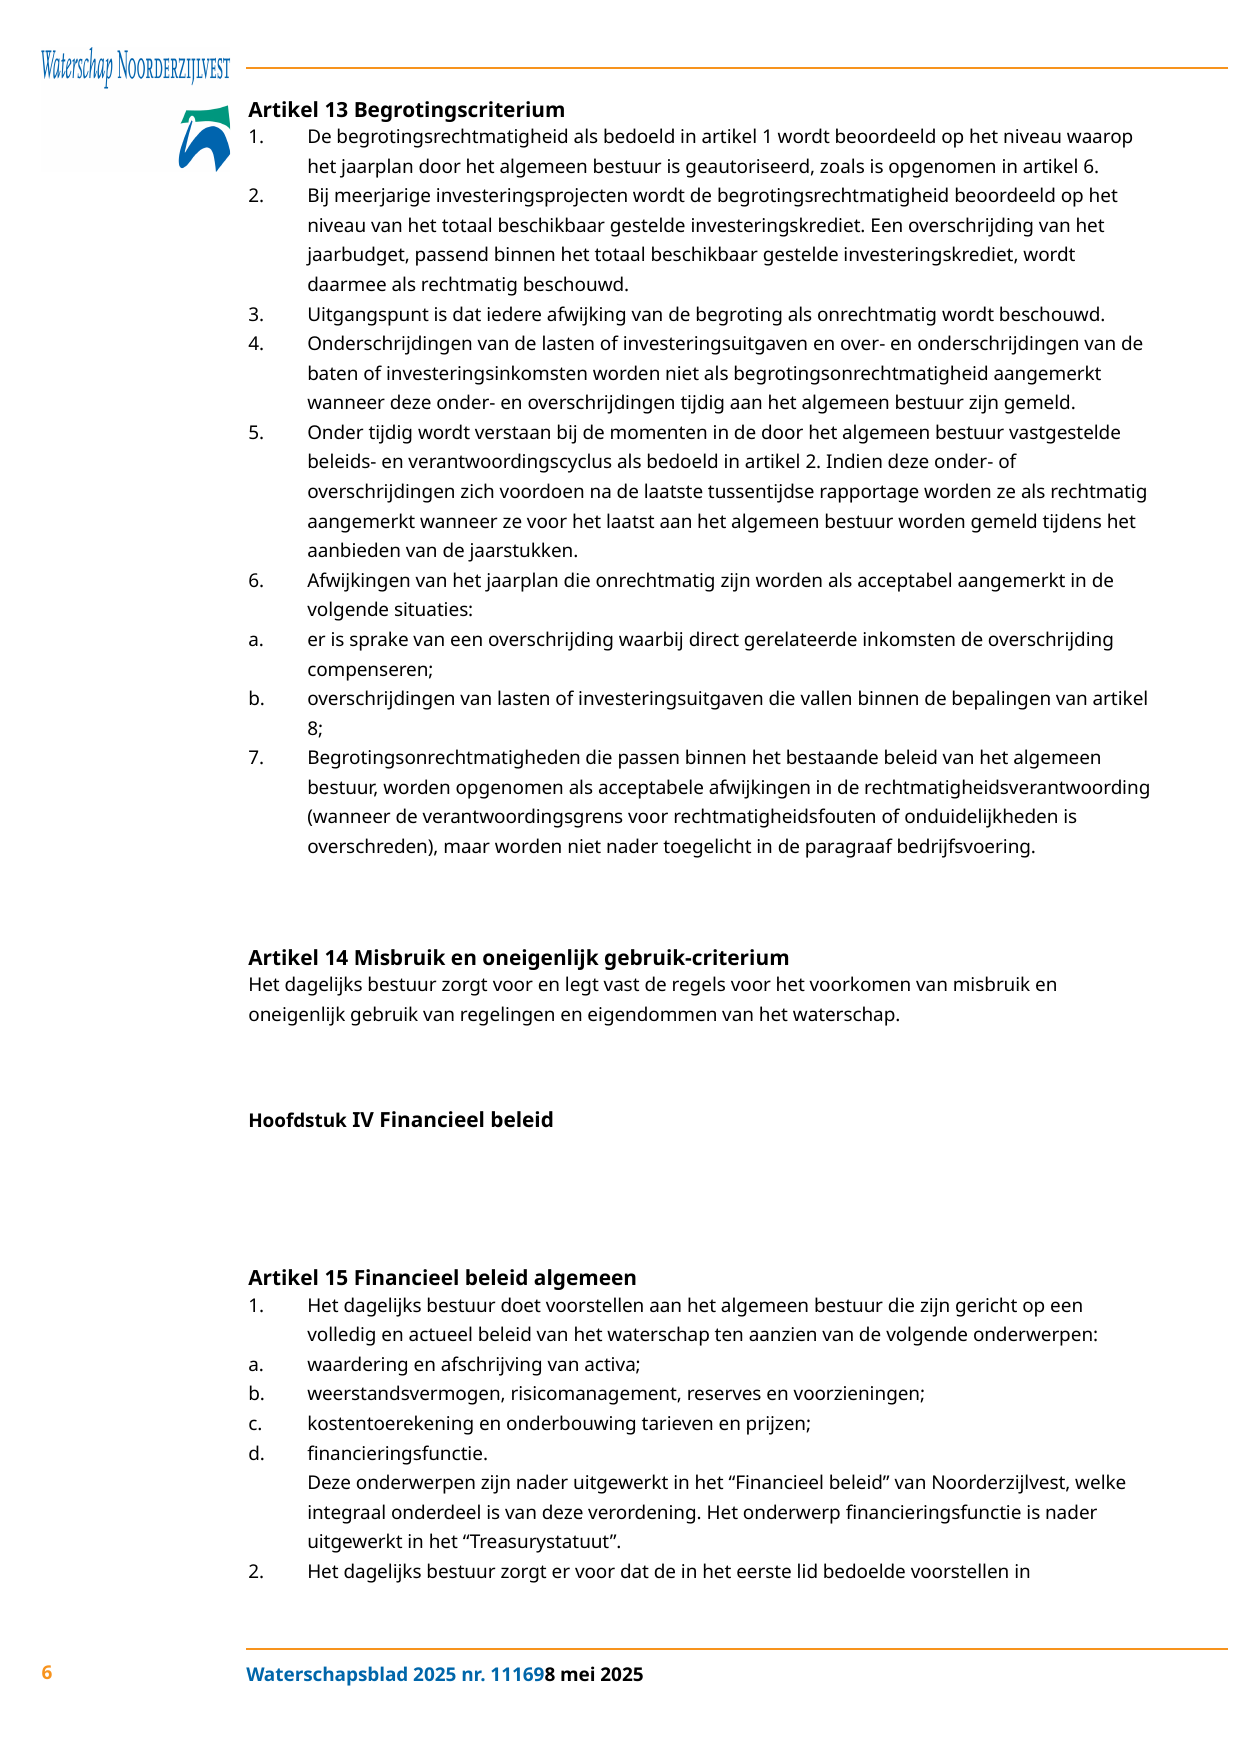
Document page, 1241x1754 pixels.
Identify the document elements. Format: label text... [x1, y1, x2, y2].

text Het dagelijks bestuur zorgt voor en legt vast de regels voor het voorkomen van misbruik en oneigenlijk gebruik van regelingen en eigendommen van het waterschap. [248, 971, 1152, 1027]
picture [41, 47, 231, 172]
list overschrijdingen van lasten of investeringsuitgaven die vallen binnen de bepalingen van artikel 8; [248, 685, 1152, 741]
list weerstandsvermogen, risicomanagement, reserves en voorzieningen; [248, 1381, 1152, 1406]
list Onder tijdig wordt verstaan bij de momenten in de door het algemeen bestuur vastgestelde beleids- en verantwoordingscyclus als bedoeld in artikel 2. Indien deze onder- of overschrijdingen zich voordoen na de laatste tussentijdse rapportage worden ze als rechtmatig aangemerkt wanneer ze voor het laatst aan het algemeen bestuur worden gemeld tijdens het aanbieden van de jaarstukken. [248, 419, 1152, 563]
list Begrotingsonrechtmatigheden die passen binnen het bestaande beleid van het algemeen bestuur, worden opgenomen als acceptabele afwijkingen in de rechtmatigheidsverantwoording (wanneer de verantwoordingsgrens voor rechtmatigheidsfouten of onduidelijkheden is overschreden), maar worden niet nader toegelicht in de paragraaf bedrijfsvoering. [248, 744, 1152, 859]
list kostentoerekening en onderbouwing tarieven en prijzen; [248, 1410, 1152, 1436]
text Artikel 13 Begrotingscriterium [248, 95, 1152, 123]
list Afwijkingen van het jaarplan die onrechtmatig zijn worden als acceptabel aangemerkt in de volgende situaties: [248, 567, 1152, 622]
text Artikel 15 Financieel beleid algemeen [248, 1263, 1152, 1292]
list Onderschrijdingen van de lasten of investeringsuitgaven en over- en onderschrijdingen van de baten of investeringsinkomsten worden niet als begrotingsonrechtmatigheid aangemerkt wanneer deze onder- en overschrijdingen tijdig aan het algemeen bestuur zijn gemeld. [248, 330, 1152, 415]
list waardering en afschrijving van activa; [248, 1351, 1152, 1377]
text Artikel 14 Misbruik en oneigenlijk gebruik-criterium [248, 943, 1152, 971]
list Deze onderwerpen zijn nader uitgewerkt in het “Financieel beleid” van Noorderzijlvest, welke integraal onderdeel is van deze verordening. Het onderwerp financieringsfunctie is nader uitgewerkt in het “Treasurystatuut”. [248, 1469, 1152, 1554]
list Het dagelijks bestuur zorgt er voor dat de in het eerste lid bedoelde voorstellen in [248, 1558, 1152, 1584]
list Bij meerjarige investeringsprojecten wordt de begrotingsrechtmatigheid beoordeeld op het niveau van het totaal beschikbaar gestelde investeringskrediet. Een overschrijding van het jaarbudget, passend binnen het totaal beschikbaar gestelde investeringskrediet, wordt daarmee als rechtmatig beschouwd. [248, 182, 1152, 297]
list er is sprake van een overschrijding waarbij direct gerelateerde inkomsten de overschrijding compenseren; [248, 626, 1152, 681]
list Het dagelijks bestuur doet voorstellen aan het algemeen bestuur die zijn gericht op een volledig en actueel beleid van het waterschap ten aanzien van de volgende onderwerpen: [248, 1292, 1152, 1347]
text Hoofdstuk IV Financieel beleid [248, 1106, 1152, 1134]
list Uitgangspunt is dat iedere afwijking van de begroting als onrechtmatig wordt beschouwd. [248, 301, 1152, 326]
list financieringsfunctie. [248, 1440, 1152, 1465]
list De begrotingsrechtmatigheid als bedoeld in artikel 1 wordt beoordeeld op het niveau waarop het jaarplan door het algemeen bestuur is geautoriseerd, zoals is opgenomen in artikel 6. [248, 123, 1152, 178]
